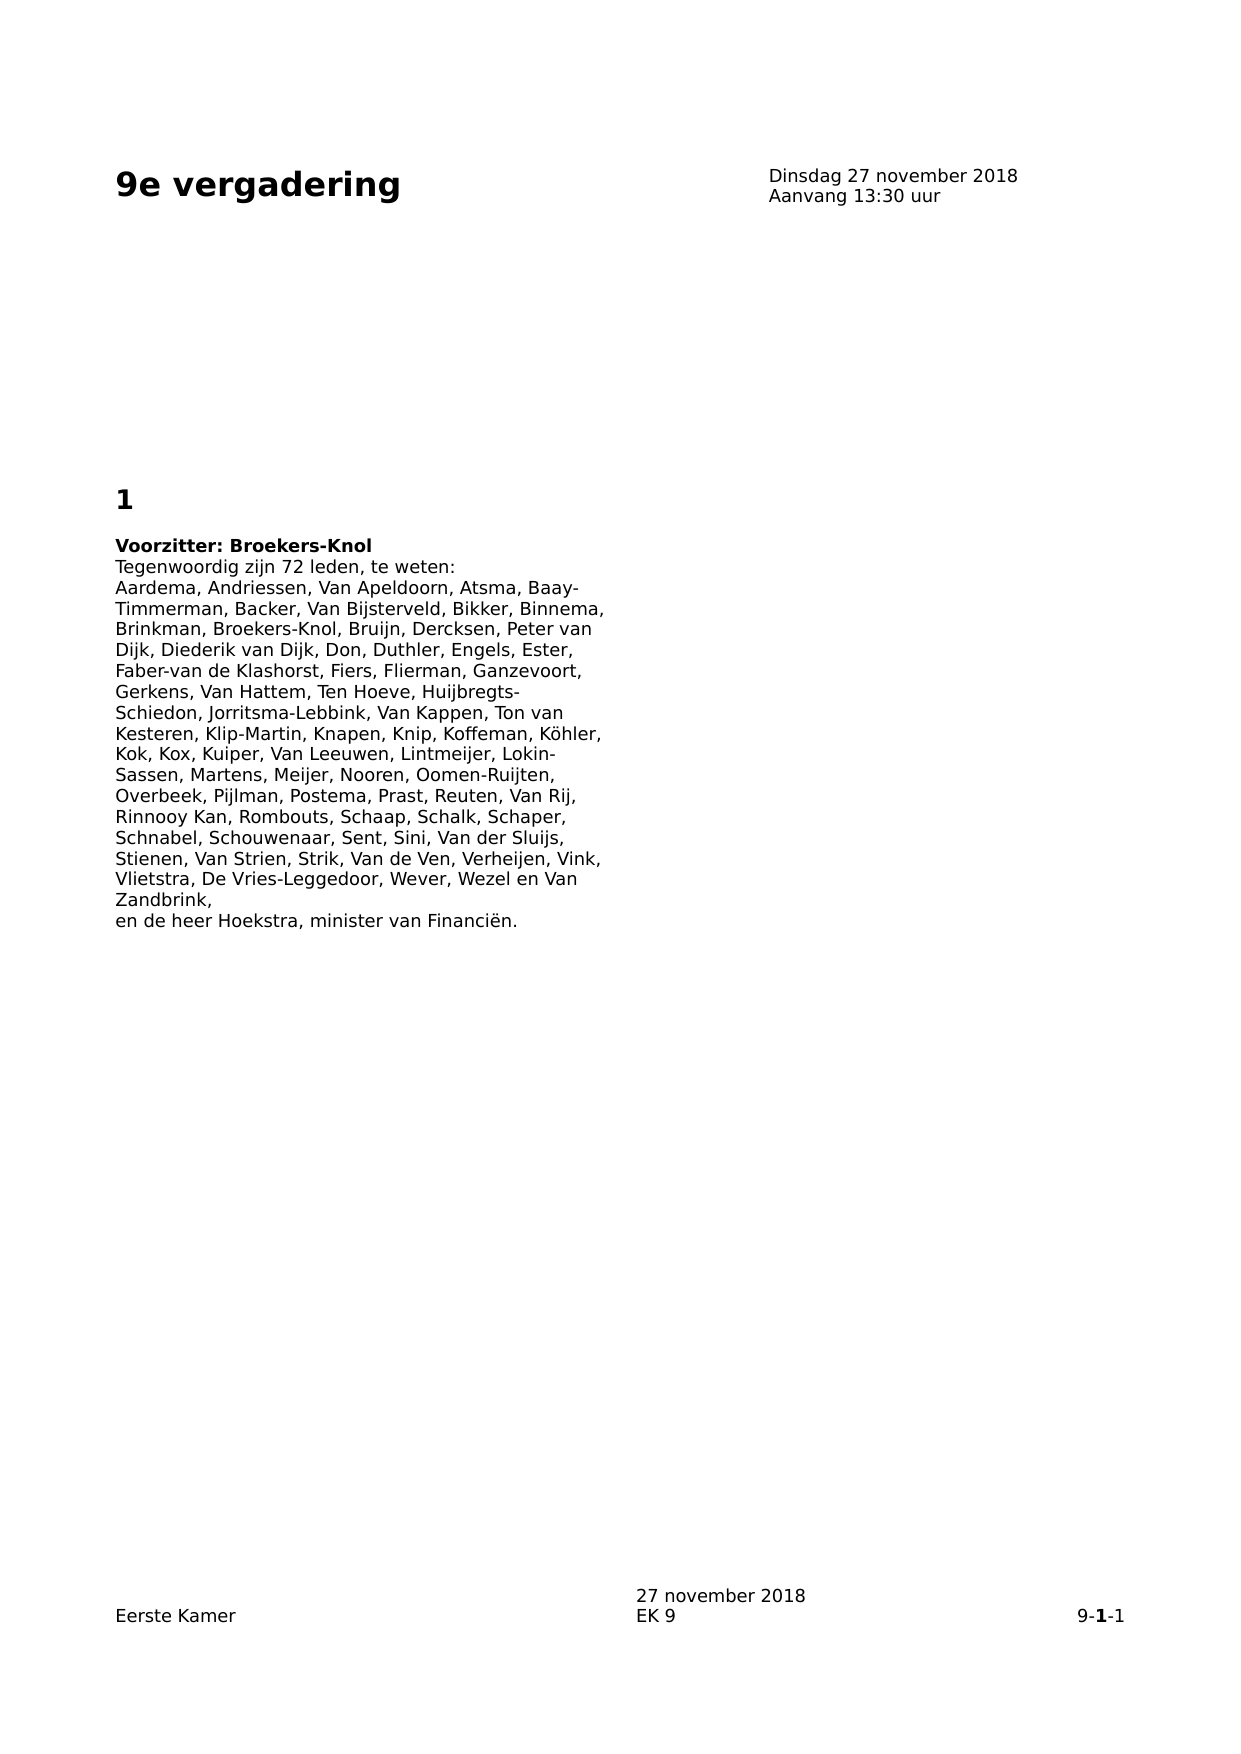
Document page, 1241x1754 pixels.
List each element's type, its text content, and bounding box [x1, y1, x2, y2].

text Tegenwoordig zijn 72 leden, te weten: [115, 557, 605, 577]
title 1 [115, 484, 605, 516]
table_header 9e vergadering [115, 165, 768, 207]
text en de heer Hoekstra, minister van Financiën. [115, 911, 605, 932]
text Voorzitter: Broekers-Knol [115, 536, 605, 557]
text Aardema, Andriessen, Van Apeldoorn, Atsma, Baay-Timmerman, Backer, Van Bijsterveld, Bikker, Binnema, Brinkman, Broekers-Knol, Bruijn, Dercksen, Peter van Dijk, Diederik van Dijk, Don, Duthler, Engels, Ester, Faber-van de Klashorst, Fiers, Flierman, Ganzevoort, Gerkens, Van Hattem, Ten Hoeve, Huijbregts-Schiedon, Jorritsma-Lebbink, Van Kappen, Ton van Kesteren, Klip-Martin, Knapen, Knip, Koffeman, Köhler, Kok, Kox, Kuiper, Van Leeuwen, Lintmeijer, Lokin-Sassen, Martens, Meijer, Nooren, Oomen-Ruijten, Overbeek, Pijlman, Postema, Prast, Reuten, Van Rij, Rinnooy Kan, Rombouts, Schaap, Schalk, Schaper, Schnabel, Schouwenaar, Sent, Sini, Van der Sluijs, Stienen, Van Strien, Strik, Van de Ven, Verheijen, Vink, Vlietstra, De Vries-Leggedoor, Wever, Wezel en Van Zandbrink, [115, 577, 605, 911]
table_header Dinsdag 27 november 2018 [769, 165, 1125, 186]
table_cell Aanvang 13:30 uur [769, 186, 1125, 207]
